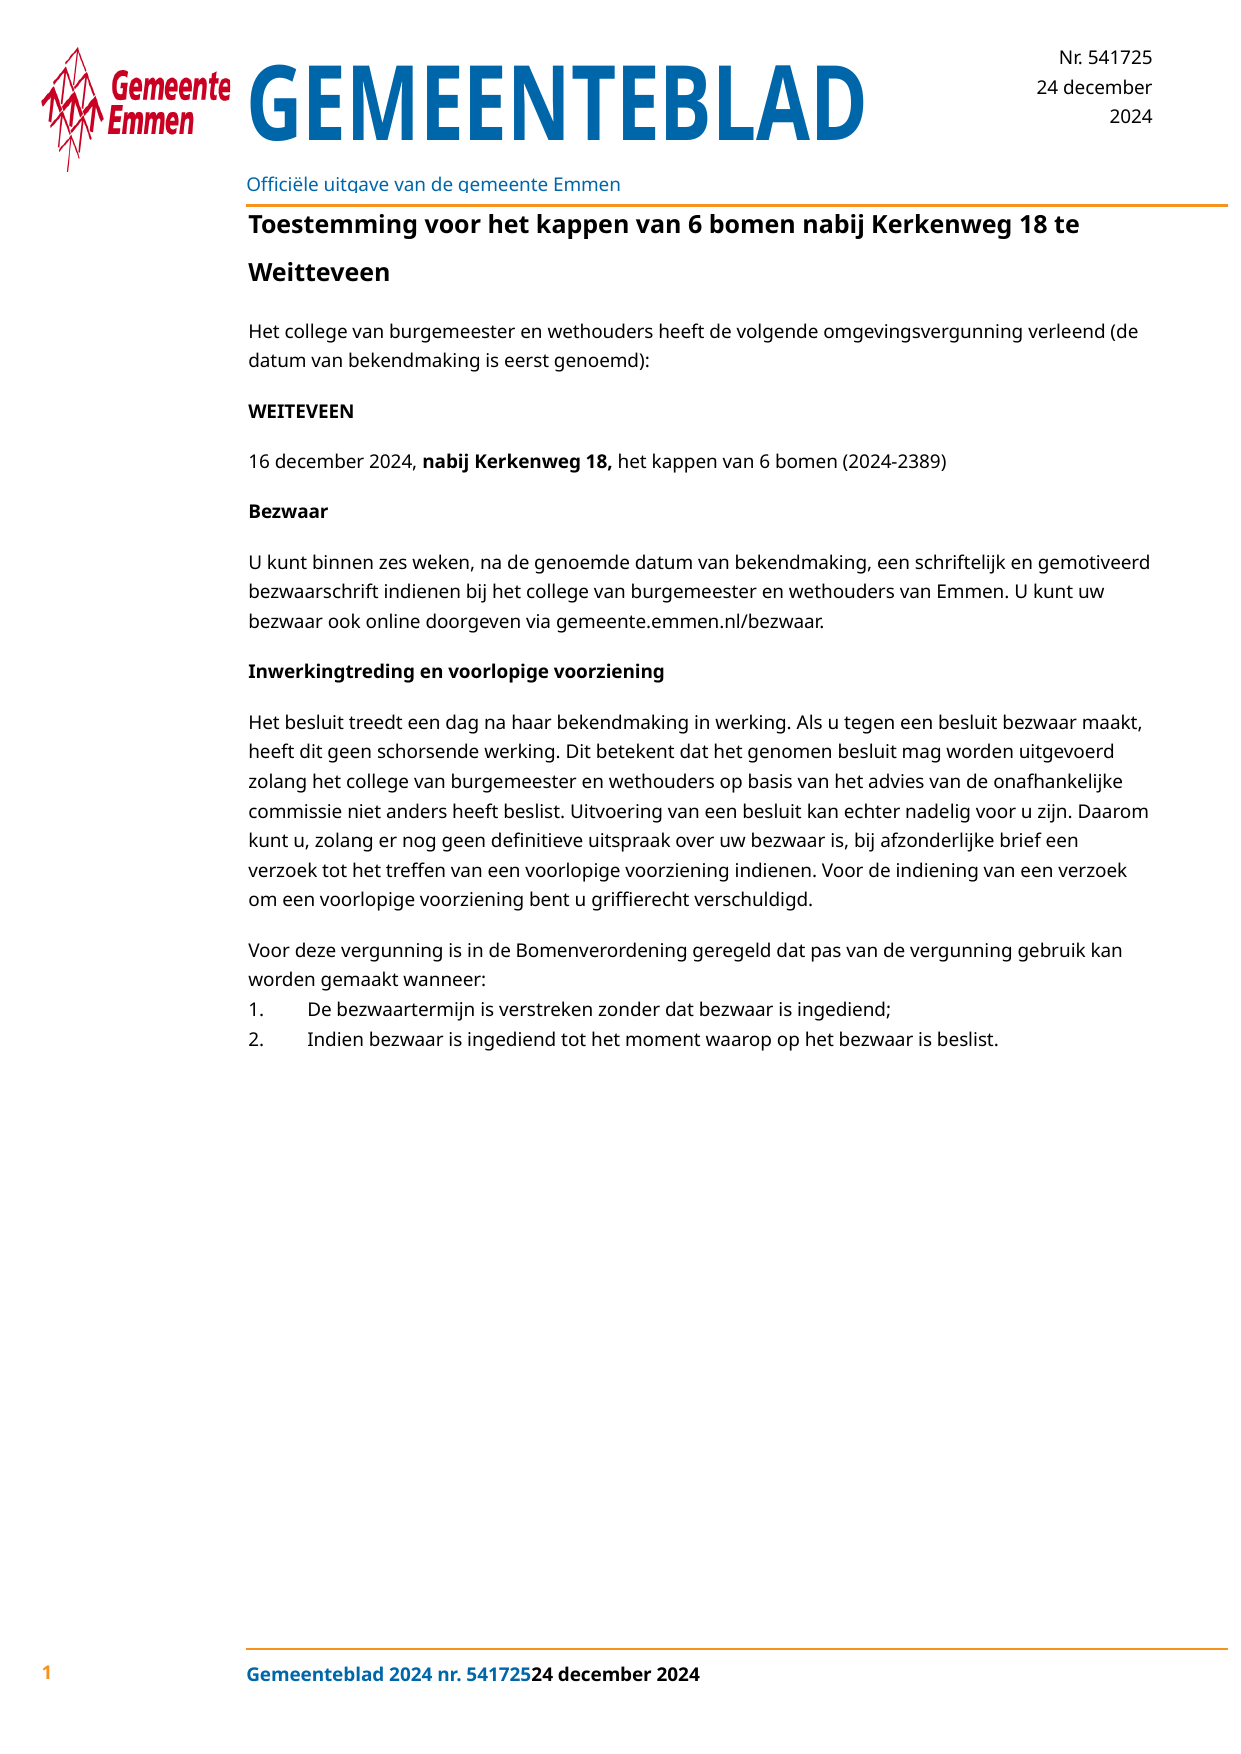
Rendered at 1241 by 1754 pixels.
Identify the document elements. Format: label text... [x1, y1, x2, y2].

text Het besluit treedt een dag na haar bekendmaking in werking. Als u tegen een besluit bezwaar maakt, heeft dit geen schorsende werking. Dit betekent dat het genomen besluit mag worden uitgevoerd zolang het college van burgemeester en wethouders op basis van het advies van de onafhankelijke commissie niet anders heeft beslist. Uitvoering van een besluit kan echter nadelig voor u zijn. Daarom kunt u, zolang er nog geen definitieve uitspraak over uw bezwaar is, bij afzonderlijke brief een verzoek tot het treffen van een voorlopige voorziening indienen. Voor de indiening van een verzoek om een voorlopige voorziening bent u griffierecht verschuldigd. [248, 709, 1152, 912]
text Het college van burgemeester en wethouders heeft de volgende omgevingsvergunning verleend (de datum van bekendmaking is eerst genoemd): [248, 318, 1152, 373]
text 16 december 2024, nabij Kerkenweg 18, het kappen van 6 bomen (2024-2389) [248, 448, 1152, 474]
text Toestemming voor het kappen van 6 bomen nabij Kerkenweg 18 te Weitteveen [248, 207, 1152, 288]
text U kunt binnen zes weken, na de genoemde datum van bekendmaking, een schriftelijk en gemotiveerd bezwaarschrift indienen bij het college van burgemeester en wethouders van Emmen. U kunt uw bezwaar ook online doorgeven via gemeente.emmen.nl/bezwaar. [248, 549, 1152, 634]
picture [41, 47, 231, 172]
text Bezwaar [248, 499, 1152, 524]
text WEITEVEEN [248, 398, 1152, 424]
list Indien bezwaar is ingediend tot het moment waarop op het bezwaar is beslist. [248, 1026, 1152, 1052]
text Voor deze vergunning is in de Bomenverordening geregeld dat pas van de vergunning gebruik kan worden gemaakt wanneer: [248, 937, 1152, 992]
list De bezwaartermijn is verstreken zonder dat bezwaar is ingediend; [248, 996, 1152, 1022]
text Inwerkingtreding en voorlopige voorziening [248, 659, 1152, 684]
